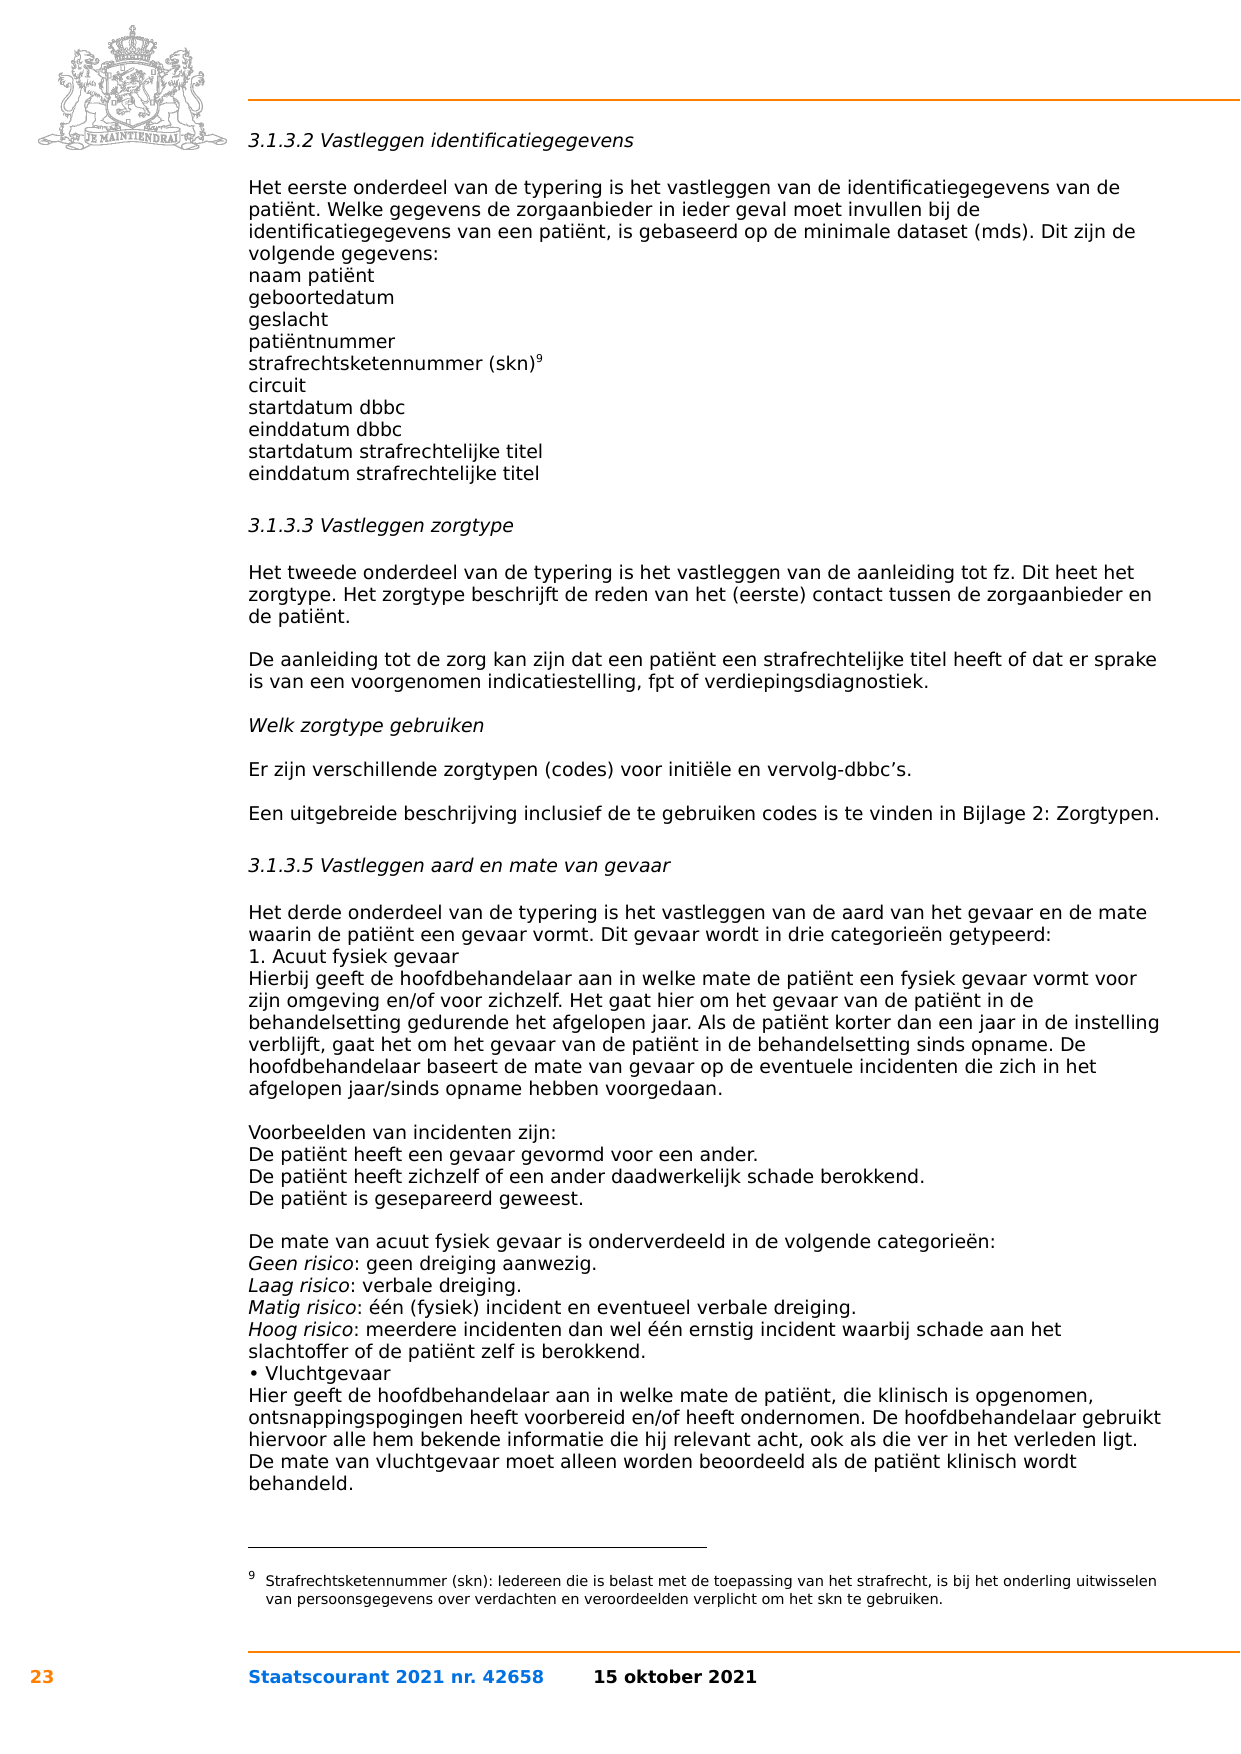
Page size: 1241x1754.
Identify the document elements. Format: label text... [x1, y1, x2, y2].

text startdatum strafrechtelijke titel [248, 441, 1163, 463]
text naam patiënt [248, 265, 1163, 287]
text startdatum dbbc [248, 397, 1163, 419]
text Het tweede onderdeel van de typering is het vastleggen van de aanleiding tot fz. Dit heet het zorgtype. Het zorgtype beschrijft de reden van het (eerste) contact tussen de zorgaanbieder en de patiënt. [248, 562, 1163, 627]
text De aanleiding tot de zorg kan zijn dat een patiënt een strafrechtelijke titel heeft of dat er sprake is van een voorgenomen indicatiestelling, fpt of verdiepingsdiagnostiek. [248, 649, 1163, 693]
text De patiënt heeft zichzelf of een ander daadwerkelijk schade berokkend. [248, 1166, 1163, 1187]
text einddatum dbbc [248, 419, 1163, 441]
text De mate van acuut fysiek gevaar is onderverdeeld in de volgende categorieën: [248, 1231, 1163, 1253]
text 1. Acuut fysiek gevaar [248, 946, 1163, 968]
text strafrechtsketennummer (skn) [248, 353, 1163, 375]
text De patiënt is gesepareerd geweest. [248, 1187, 1163, 1209]
text Matig risico: één (fysiek) incident en eventueel verbale dreiging. [248, 1297, 1163, 1319]
text geboortedatum [248, 287, 1163, 309]
text patiëntnummer [248, 331, 1163, 353]
text Voorbeelden van incidenten zijn: [248, 1122, 1163, 1143]
subtitle 3.1.3.5 Vastleggen aard en mate van gevaar [248, 855, 1163, 877]
text Hierbij geeft de hoofdbehandelaar aan in welke mate de patiënt een fysiek gevaar vormt voor zijn omgeving en/of voor zichzelf. Het gaat hier om het gevaar van de patiënt in de behandelsetting gedurende het afgelopen jaar. Als de patiënt korter dan een jaar in de instelling verblijft, gaat het om het gevaar van de patiënt in de behandelsetting sinds opname. De hoofdbehandelaar baseert de mate van gevaar op de eventuele incidenten die zich in het afgelopen jaar/sinds opname hebben voorgedaan. [248, 968, 1163, 1100]
text geslacht [248, 309, 1163, 331]
text Laag risico: verbale dreiging. [248, 1275, 1163, 1297]
text • Vluchtgevaar [248, 1363, 1163, 1385]
text Strafrechtsketennummer (skn): Iedereen die is belast met de toepassing van het strafrecht, is bij het onderling uitwisselen van persoonsgegevens over verdachten en veroordeelden verplicht om het skn te gebruiken. [248, 1569, 1163, 1608]
text Er zijn verschillende zorgtypen (codes) voor initiële en vervolg-dbbc’s. [248, 759, 1163, 781]
text Hoog risico: meerdere incidenten dan wel één ernstig incident waarbij schade aan het slachtoffer of de patiënt zelf is berokkend. [248, 1319, 1163, 1363]
text circuit [248, 375, 1163, 397]
subtitle Welk zorgtype gebruiken [248, 715, 1163, 737]
text einddatum strafrechtelijke titel [248, 463, 1163, 484]
text Geen risico: geen dreiging aanwezig. [248, 1253, 1163, 1275]
text Het derde onderdeel van de typering is het vastleggen van de aard van het gevaar en de mate waarin de patiënt een gevaar vormt. Dit gevaar wordt in drie categorieën getypeerd: [248, 902, 1163, 946]
subtitle 3.1.3.3 Vastleggen zorgtype [248, 514, 1163, 537]
text Het eerste onderdeel van de typering is het vastleggen van de identificatiegegevens van de patiënt. Welke gegevens de zorgaanbieder in ieder geval moet invullen bij de identificatiegegevens van een patiënt, is gebaseerd op de minimale dataset (mds). Dit zijn de volgende gegevens: [248, 177, 1163, 265]
text Een uitgebreide beschrijving inclusief de te gebruiken codes is te vinden in Bijlage 2: Zorgtypen. [248, 803, 1163, 825]
picture [38, 25, 227, 150]
text Hier geeft de hoofdbehandelaar aan in welke mate de patiënt, die klinisch is opgenomen, ontsnappingspogingen heeft voorbereid en/of heeft ondernomen. De hoofdbehandelaar gebruikt hiervoor alle hem bekende informatie die hij relevant acht, ook als die ver in het verleden ligt. De mate van vluchtgevaar moet alleen worden beoordeeld als de patiënt klinisch wordt behandeld. [248, 1385, 1163, 1495]
subtitle 3.1.3.2 Vastleggen identificatiegegevens [248, 130, 1163, 152]
text De patiënt heeft een gevaar gevormd voor een ander. [248, 1143, 1163, 1166]
